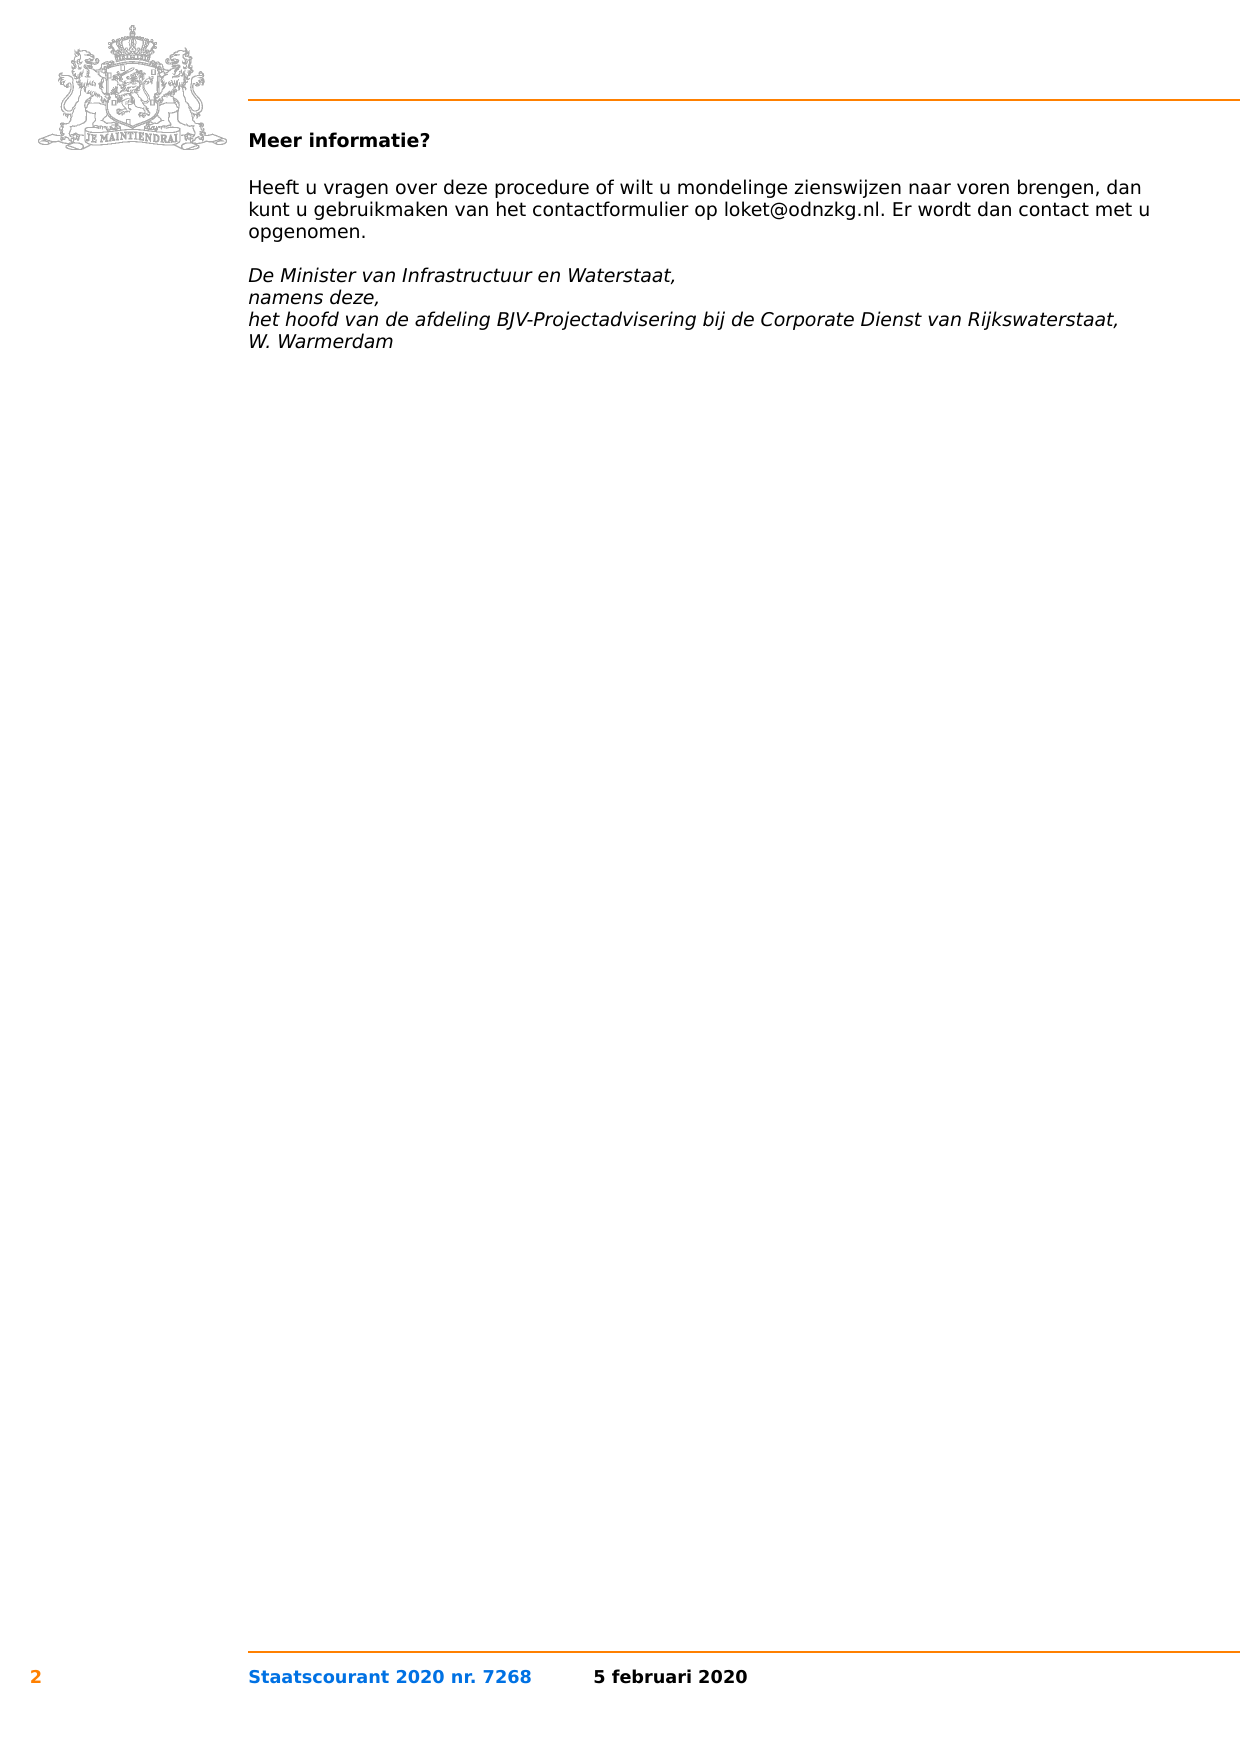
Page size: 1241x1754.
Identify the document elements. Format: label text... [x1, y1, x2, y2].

picture [38, 25, 227, 150]
subtitle Meer informatie? [248, 130, 1163, 152]
text De Minister van Infrastructuur en Waterstaat, namens deze, het hoofd van de afdeling BJV-Projectadvisering bij de Corporate Dienst van Rijkswaterstaat, W. Warmerdam [248, 265, 1163, 353]
text Heeft u vragen over deze procedure of wilt u mondelinge zienswijzen naar voren brengen, dan kunt u gebruikmaken van het contactformulier op loket@odnzkg.nl. Er wordt dan contact met u opgenomen. [248, 177, 1163, 243]
